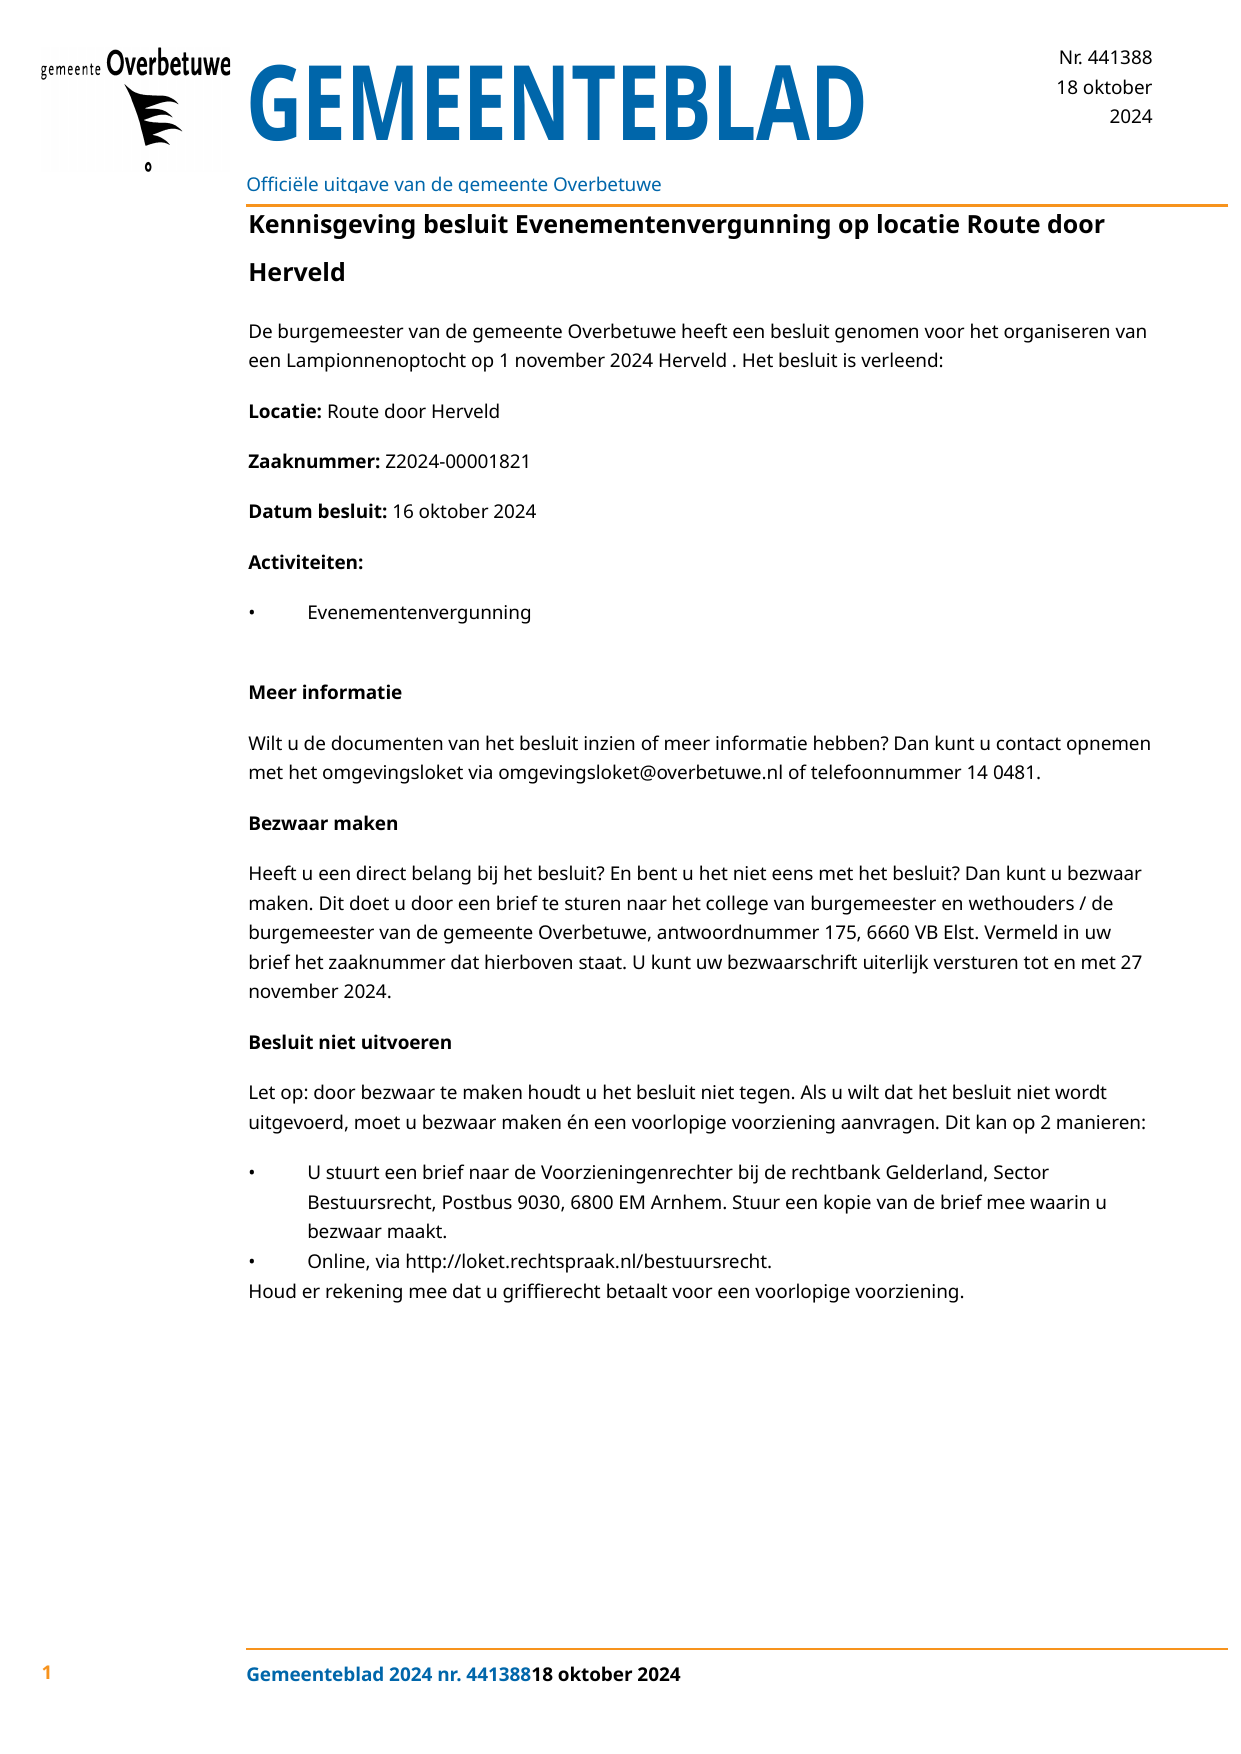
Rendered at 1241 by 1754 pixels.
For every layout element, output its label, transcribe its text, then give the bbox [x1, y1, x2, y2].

list U stuurt een brief naar de Voorzieningenrechter bij de rechtbank Gelderland, Sector Bestuursrecht, Postbus 9030, 6800 EM Arnhem. Stuur een kopie van de brief mee waarin u bezwaar maakt. [248, 1159, 1152, 1244]
text Bezwaar maken [248, 810, 1152, 836]
picture [41, 47, 231, 172]
text Houd er rekening mee dat u griffierecht betaalt voor een voorlopige voorziening. [248, 1278, 1152, 1304]
list Online, via http://loket.rechtspraak.nl/bestuursrecht. [248, 1248, 1152, 1274]
text Kennisgeving besluit Evenementenvergunning op locatie Route door Herveld [248, 207, 1152, 288]
text De burgemeester van de gemeente Overbetuwe heeft een besluit genomen voor het organiseren van een Lampionnenoptocht op 1 november 2024 Herveld . Het besluit is verleend: [248, 318, 1152, 373]
list Evenementenvergunning [248, 599, 1152, 625]
text Activiteiten: [248, 549, 1152, 575]
text Let op: door bezwaar te maken houdt u het besluit niet tegen. Als u wilt dat het besluit niet wordt uitgevoerd, moet u bezwaar maken én een voorlopige voorziening aanvragen. Dit kan op 2 manieren: [248, 1079, 1152, 1135]
text Wilt u de documenten van het besluit inzien of meer informatie hebben? Dan kunt u contact opnemen met het omgevingsloket via omgevingsloket@overbetuwe.nl of telefoonnummer 14 0481. [248, 730, 1152, 785]
text Locatie: Route door Herveld [248, 398, 1152, 424]
text Zaaknummer: Z2024-00001821 [248, 448, 1152, 474]
text Heeft u een direct belang bij het besluit? En bent u het niet eens met het besluit? Dan kunt u bezwaar maken. Dit doet u door een brief te sturen naar het college van burgemeester en wethouders / de burgemeester van de gemeente Overbetuwe, antwoordnummer 175, 6660 VB Elst. Vermeld in uw brief het zaaknummer dat hierboven staat. U kunt uw bezwaarschrift uiterlijk versturen tot en met 27 november 2024. [248, 860, 1152, 1004]
text Datum besluit: 16 oktober 2024 [248, 499, 1152, 524]
text Besluit niet uitvoeren [248, 1029, 1152, 1055]
text Meer informatie [248, 679, 1152, 705]
